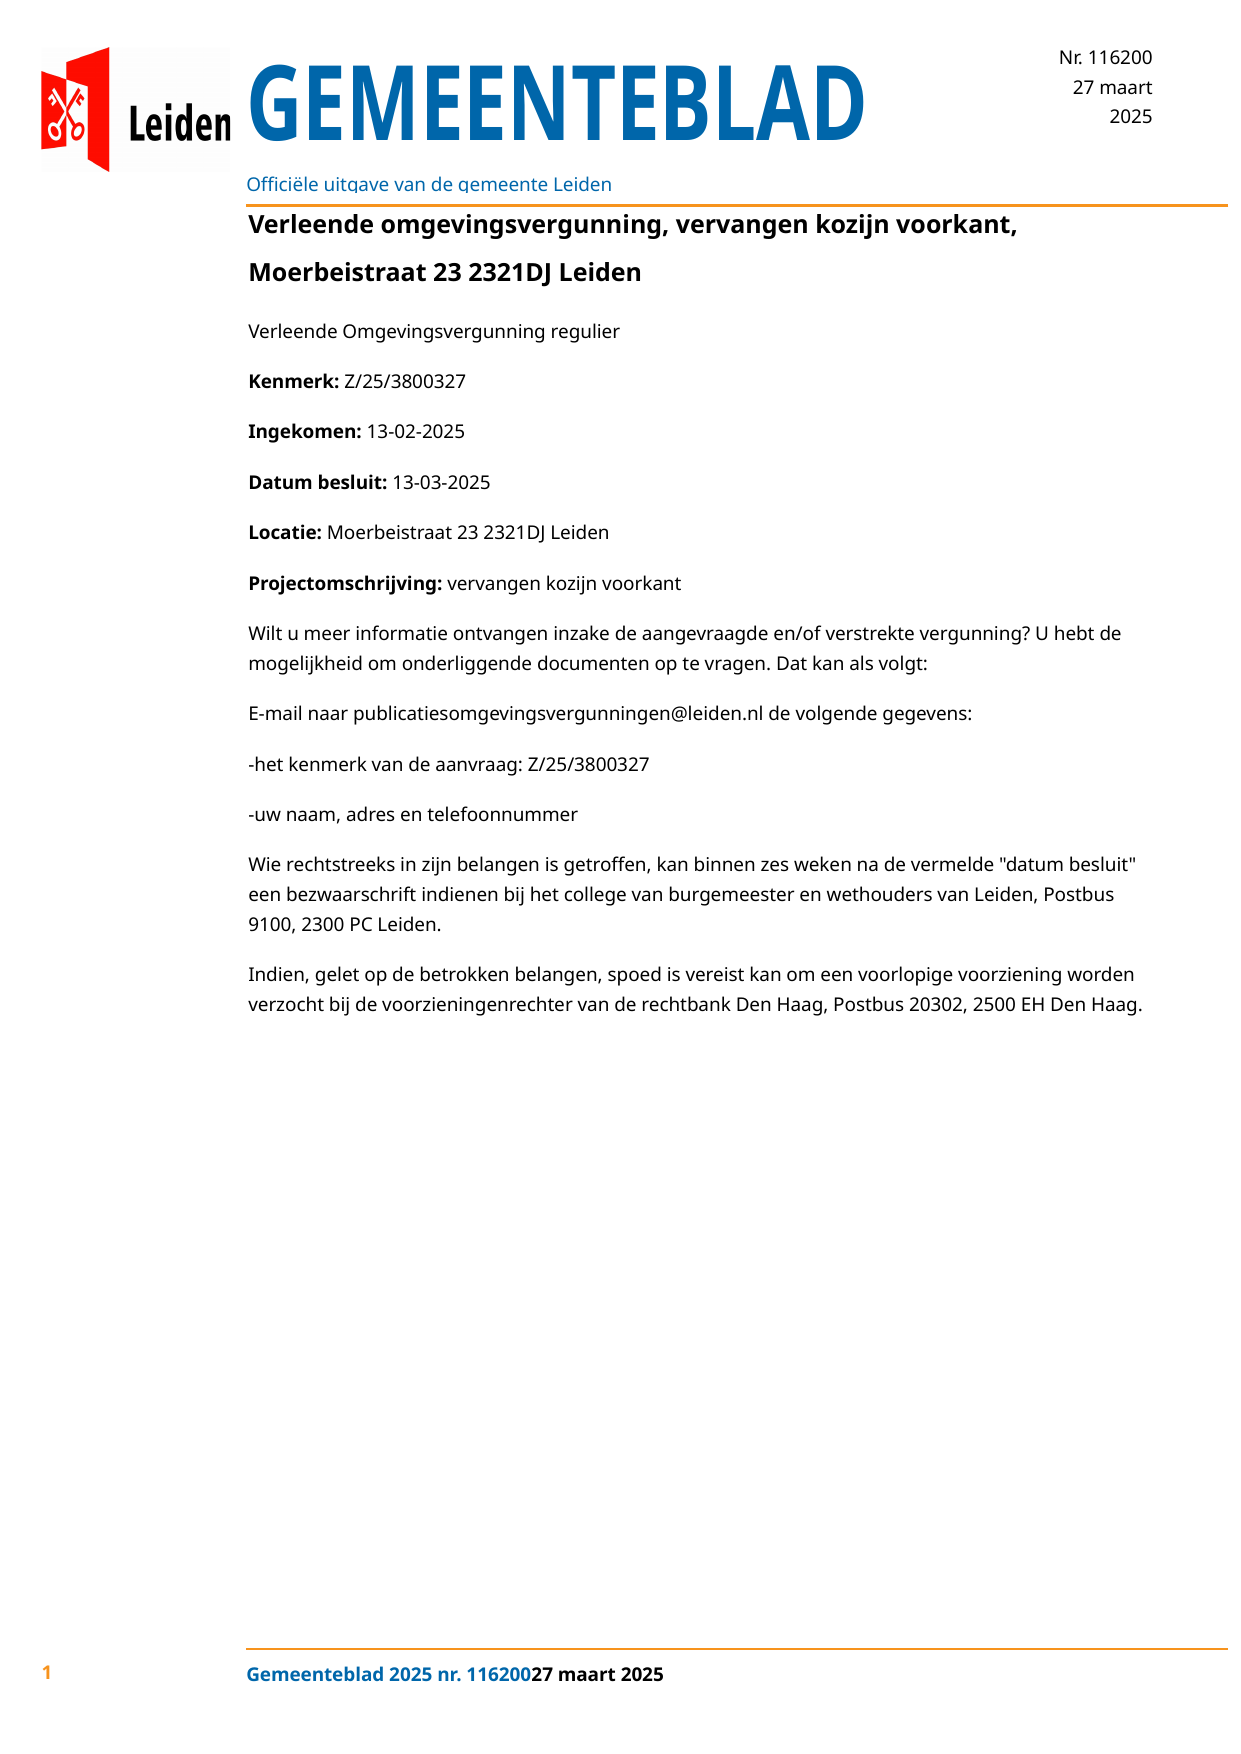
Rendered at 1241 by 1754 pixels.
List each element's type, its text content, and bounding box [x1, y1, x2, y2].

text Projectomschrijving: vervangen kozijn voorkant [248, 570, 1152, 596]
text Verleende omgevingsvergunning, vervangen kozijn voorkant, Moerbeistraat 23 2321DJ Leiden [248, 207, 1152, 288]
text Verleende Omgevingsvergunning regulier [248, 318, 1152, 344]
text -het kenmerk van de aanvraag: Z/25/3800327 [248, 751, 1152, 777]
text E-mail naar publicatiesomgevingsvergunningen@leiden.nl de volgende gegevens: [248, 700, 1152, 726]
picture [41, 47, 231, 172]
text Indien, gelet op de betrokken belangen, spoed is vereist kan om een voorlopige voorziening worden verzocht bij de voorzieningenrechter van de rechtbank Den Haag, Postbus 20302, 2500 EH Den Haag. [248, 961, 1152, 1017]
text -uw naam, adres en telefoonnummer [248, 801, 1152, 827]
text Ingekomen: 13-02-2025 [248, 419, 1152, 444]
text Datum besluit: 13-03-2025 [248, 469, 1152, 495]
text Wie rechtstreeks in zijn belangen is getroffen, kan binnen zes weken na de vermelde "datum besluit" een bezwaarschrift indienen bij het college van burgemeester en wethouders van Leiden, Postbus 9100, 2300 PC Leiden. [248, 852, 1152, 937]
text Locatie: Moerbeistraat 23 2321DJ Leiden [248, 519, 1152, 545]
text Wilt u meer informatie ontvangen inzake de aangevraagde en/of verstrekte vergunning? U hebt de mogelijkheid om onderliggende documenten op te vragen. Dat kan als volgt: [248, 620, 1152, 676]
text Kenmerk: Z/25/3800327 [248, 368, 1152, 394]
